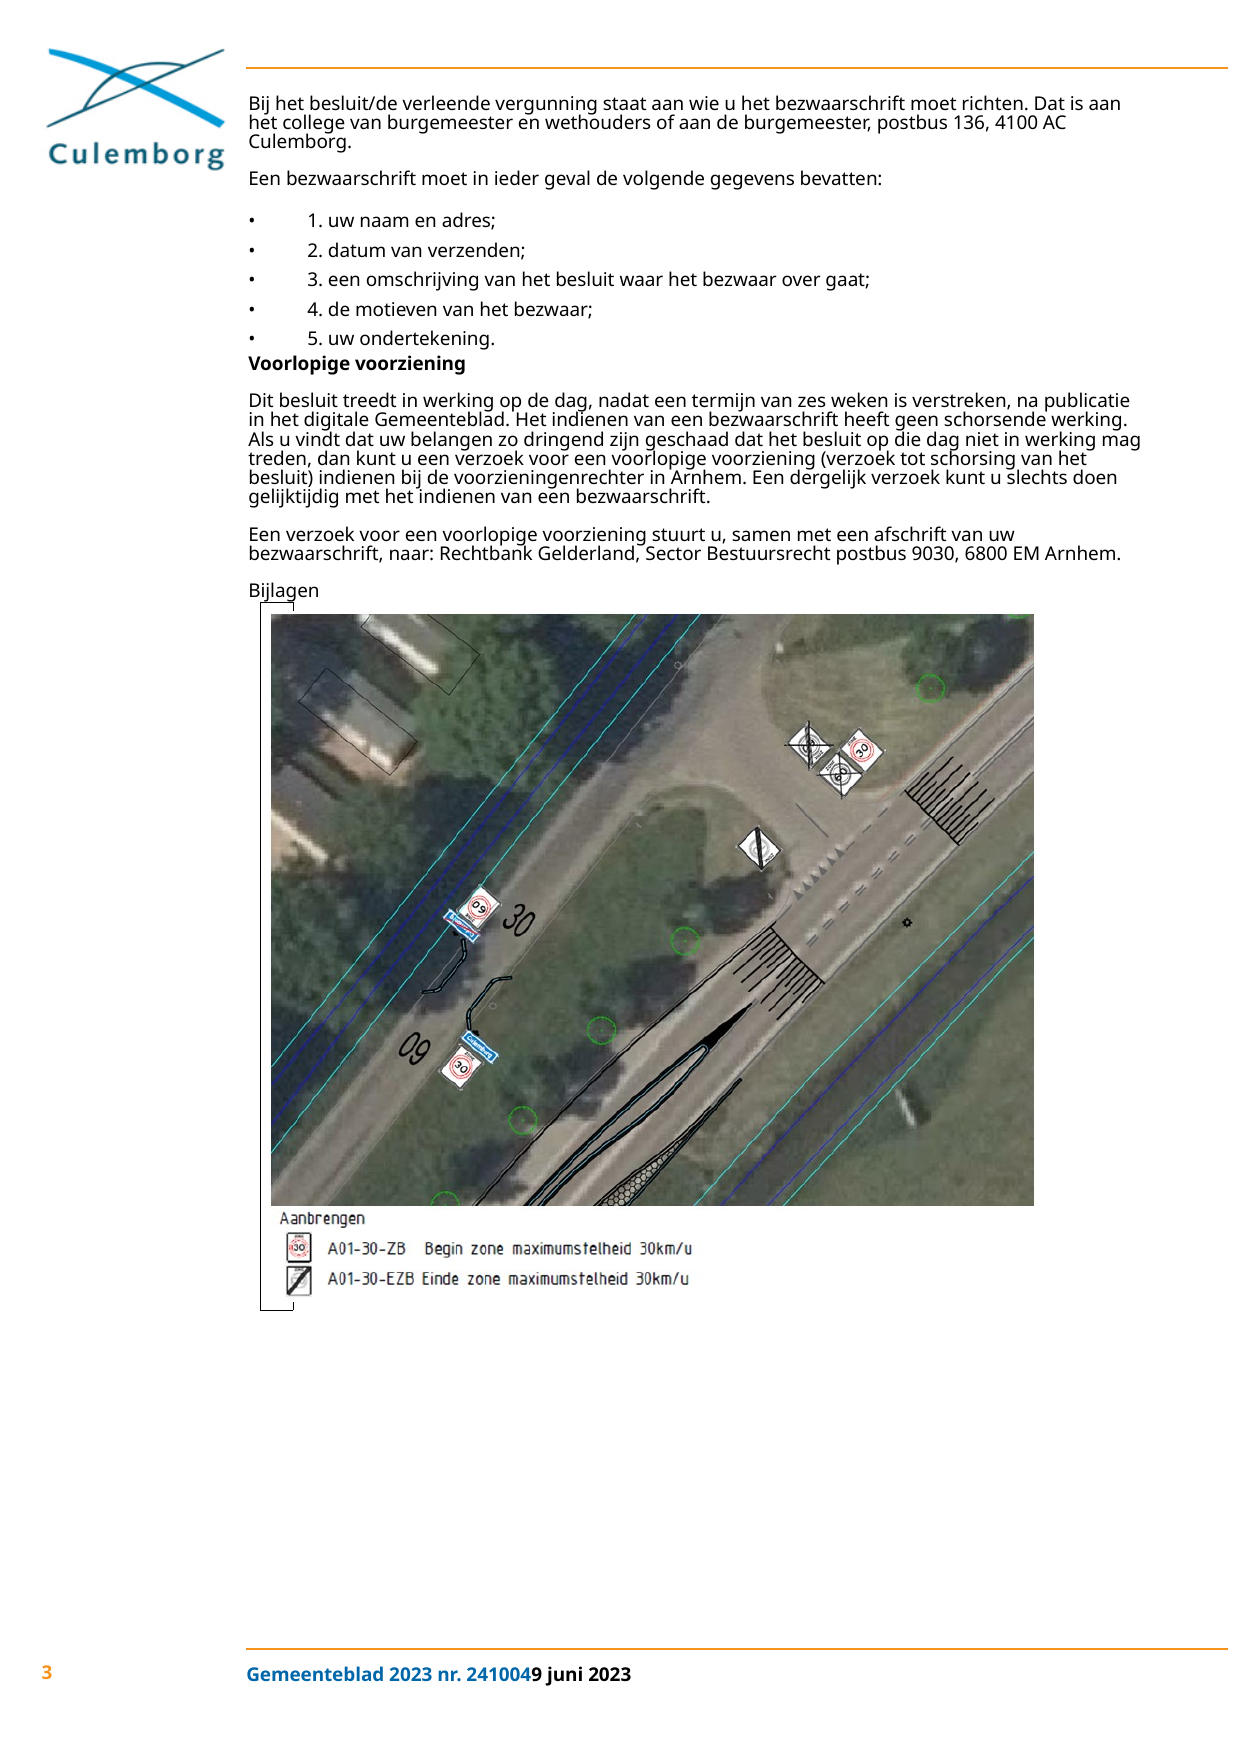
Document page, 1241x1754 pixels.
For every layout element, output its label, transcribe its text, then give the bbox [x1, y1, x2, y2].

list 3. een omschrijving van het besluit waar het bezwaar over gaat; [248, 266, 1152, 292]
picture [268, 611, 1037, 1302]
text Bijlagen [248, 582, 1152, 601]
text Een verzoek voor een voorlopige voorziening stuurt u, samen met een afschrift van uw bezwaarschrift, naar: Rechtbank Gelderland, Sector Bestuursrecht postbus 9030, 6800 EM Arnhem. [248, 526, 1152, 564]
text Een bezwaarschrift moet in ieder geval de volgende gegevens bevatten: [248, 170, 1152, 189]
list 1. uw naam en adres; [248, 207, 1152, 233]
text Bij het besluit/de verleende vergunning staat aan wie u het bezwaarschrift moet richten. Dat is aan het college van burgemeester en wethouders of aan de burgemeester, postbus 136, 4100 AC Culemborg. [248, 95, 1152, 153]
text Dit besluit treedt in werking op de dag, nadat een termijn van zes weken is verstreken, na publicatie in het digitale Gemeenteblad. Het indienen van een bezwaarschrift heeft geen schorsende werking. Als u vindt dat uw belangen zo dringend zijn geschaad dat het besluit op die dag niet in werking mag treden, dan kunt u een verzoek voor een voorlopige voorziening (verzoek tot schorsing van het besluit) indienen bij de voorzieningenrechter in Arnhem. Een dergelijk verzoek kunt u slechts doen gelijktijdig met het indienen van een bezwaarschrift. [248, 392, 1152, 508]
list 5. uw ondertekening. [248, 326, 1152, 351]
list 4. de motieven van het bezwaar; [248, 296, 1152, 322]
picture [41, 47, 231, 172]
list 2. datum van verzenden; [248, 237, 1152, 263]
text Voorlopige voorziening [248, 355, 1152, 374]
